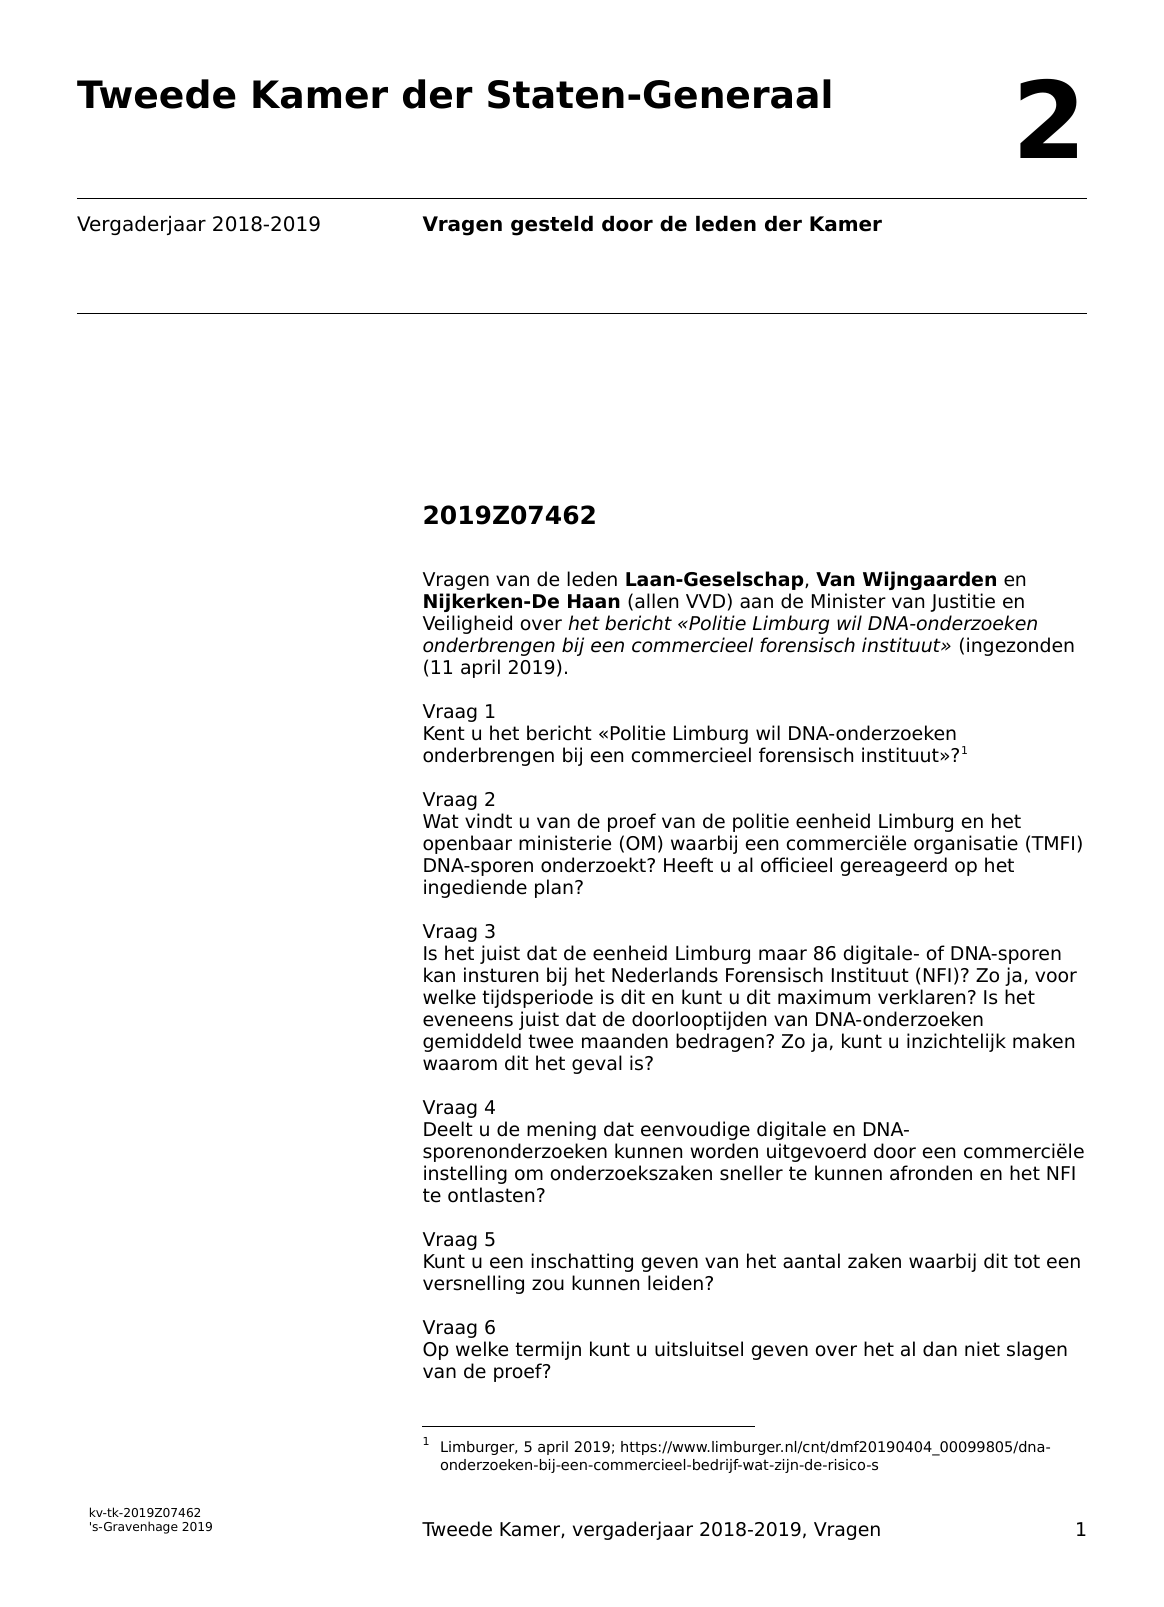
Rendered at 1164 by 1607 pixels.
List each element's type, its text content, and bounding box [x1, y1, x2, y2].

text Deelt u de mening dat eenvoudige digitale en DNA-sporenonderzoeken kunnen worden uitgevoerd door een commerciële instelling om onderzoekszaken sneller te kunnen afronden en het NFI te ontlasten? [422, 1119, 1087, 1207]
text Kunt u een inschatting geven van het aantal zaken waarbij dit tot een versnelling zou kunnen leiden? [422, 1251, 1087, 1295]
text Kent u het bericht «Politie Limburg wil DNA-onderzoeken onderbrengen bij een commercieel forensisch instituut»? [422, 723, 1087, 767]
text Op welke termijn kunt u uitsluitsel geven over het al dan niet slagen van de proef? [422, 1339, 1087, 1383]
text 2019Z07462 [422, 501, 1087, 531]
table_header 2 [886, 59, 1087, 198]
text Limburger, 5 april 2019; https://www.limburger.nl/cnt/dmf20190404_00099805/dna-onderzoeken-bij-een-commercieel-bedrijf-wat-zijn-de-risico-s [422, 1435, 1087, 1474]
text Vraag 5 [422, 1229, 1087, 1251]
text Vraag 3 [422, 921, 1087, 943]
text kv-tk-2019Z07462 [88, 1506, 323, 1520]
text Vragen van de leden Laan-Geselschap, Van Wijngaarden en Nijkerken-De Haan (allen VVD) aan de Minister van Justitie en Veiligheid over het bericht «Politie Limburg wil DNA-onderzoeken onderbrengen bij een commercieel forensisch instituut» (ingezonden (11 april 2019). [422, 569, 1087, 679]
table_header Tweede Kamer der Staten-Generaal [77, 59, 886, 198]
text Vraag 2 [422, 789, 1087, 811]
text Wat vindt u van de proef van de politie eenheid Limburg en het openbaar ministerie (OM) waarbij een commerciële organisatie (TMFI) DNA-sporen onderzoekt? Heeft u al officieel gereageerd op het ingediende plan? [422, 811, 1087, 899]
table_cell Vragen gesteld door de leden der Kamer [422, 199, 1087, 313]
text Vraag 4 [422, 1097, 1087, 1119]
text Is het juist dat de eenheid Limburg maar 86 digitale- of DNA-sporen kan insturen bij het Nederlands Forensisch Instituut (NFI)? Zo ja, voor welke tijdsperiode is dit en kunt u dit maximum verklaren? Is het eveneens juist dat de doorlooptijden van DNA-onderzoeken gemiddeld twee maanden bedragen? Zo ja, kunt u inzichtelijk maken waarom dit het geval is? [422, 943, 1087, 1075]
text 's-Gravenhage 2019 [88, 1520, 323, 1534]
text Vraag 6 [422, 1317, 1087, 1339]
table_cell Vergaderjaar 2018-2019 [77, 199, 422, 313]
text Vraag 1 [422, 701, 1087, 723]
